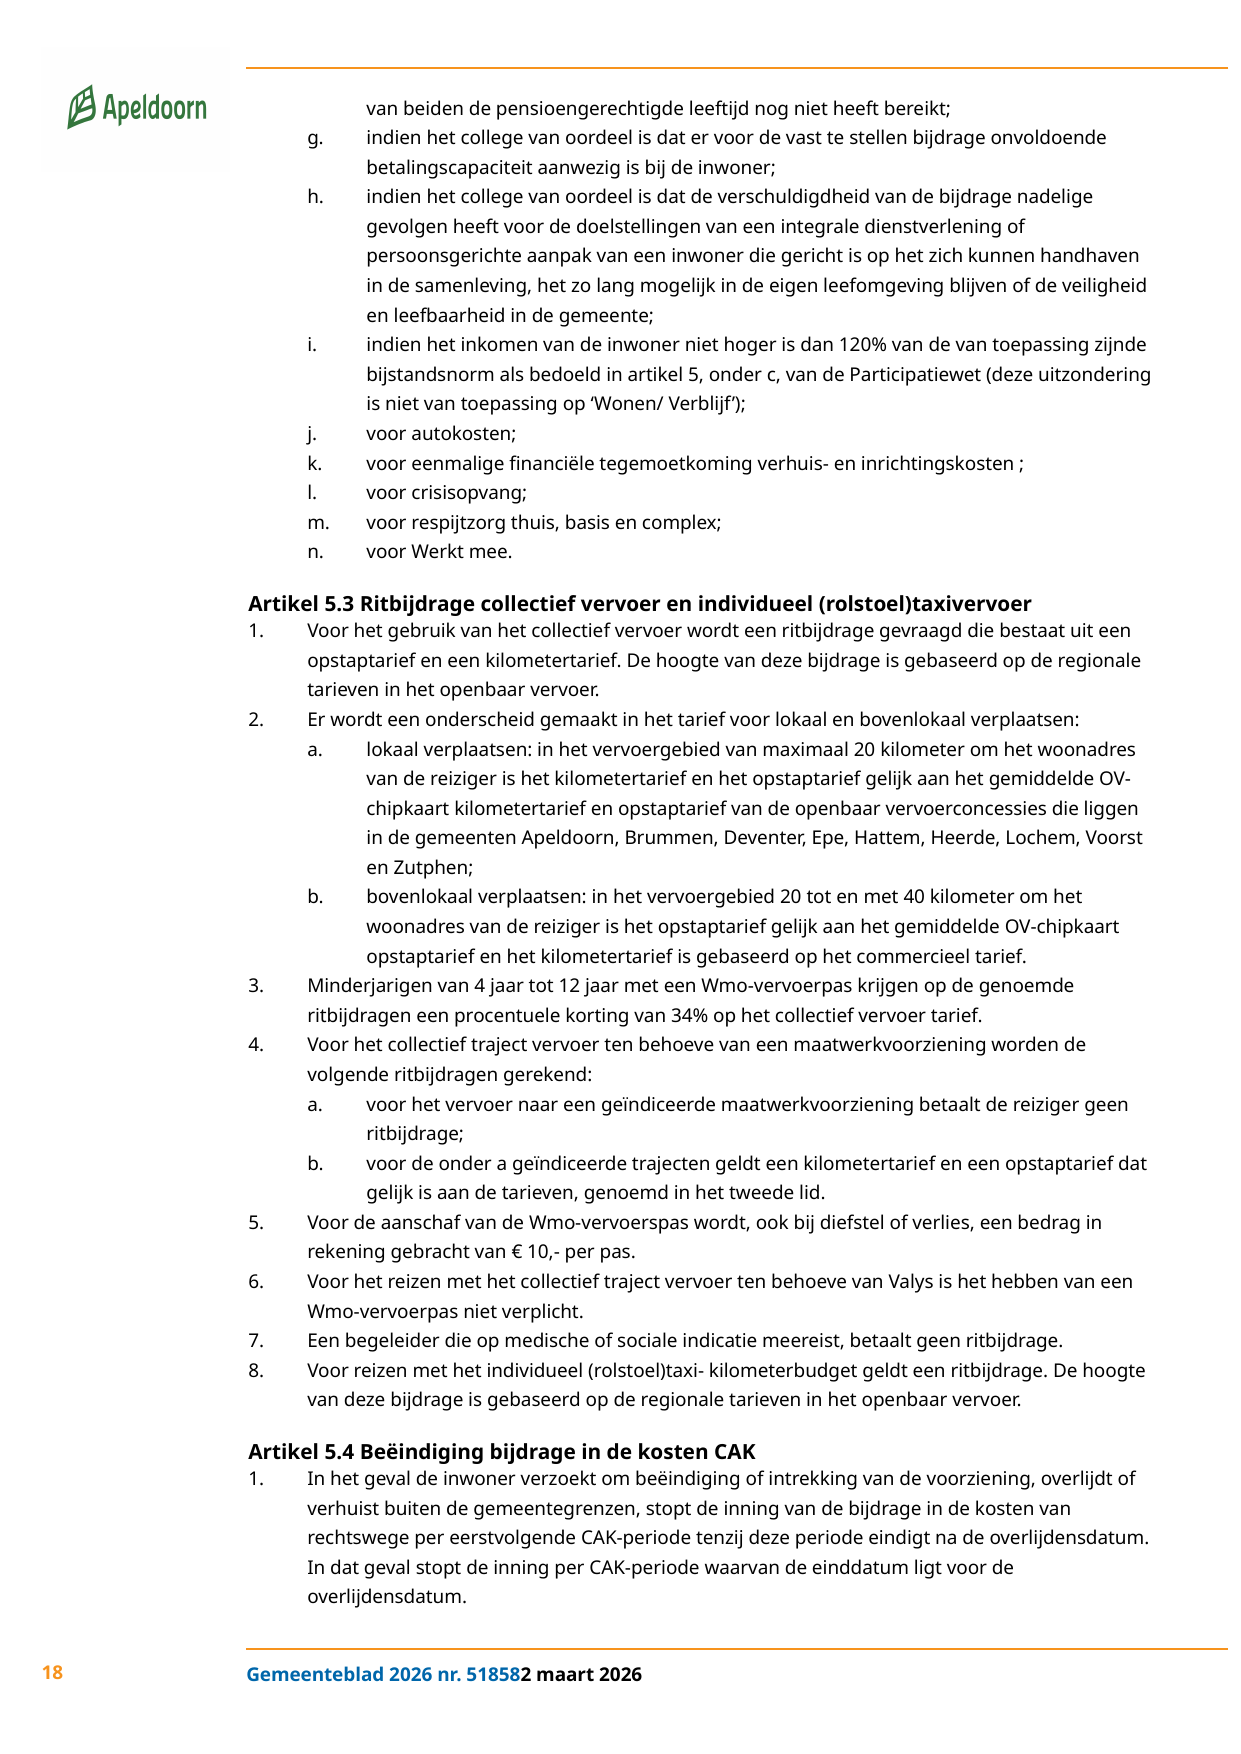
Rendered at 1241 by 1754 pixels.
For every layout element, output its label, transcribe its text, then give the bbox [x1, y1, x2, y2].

picture [41, 47, 231, 172]
list Voor het gebruik van het collectief vervoer wordt een ritbijdrage gevraagd die bestaat uit een opstaptarief en een kilometertarief. De hoogte van deze bijdrage is gebaseerd op de regionale tarieven in het openbaar vervoer. [248, 617, 1152, 702]
list lokaal verplaatsen: in het vervoergebied van maximaal 20 kilometer om het woonadres van de reiziger is het kilometertarief en het opstaptarief gelijk aan het gemiddelde OV-chipkaart kilometertarief en opstaptarief van de openbaar vervoerconcessies die liggen in de gemeenten Apeldoorn, Brummen, Deventer, Epe, Hattem, Heerde, Lochem, Voorst en Zutphen; [307, 736, 1152, 880]
list indien het inkomen van de inwoner niet hoger is dan 120% van de van toepassing zijnde bijstandsnorm als bedoeld in artikel 5, onder c, van de Participatiewet (deze uitzondering is niet van toepassing op ‘Wonen/ Verblijf’); [307, 331, 1152, 416]
list Er wordt een onderscheid gemaakt in het tarief voor lokaal en bovenlokaal verplaatsen: [248, 706, 1152, 732]
list voor respijtzorg thuis, basis en complex; [307, 509, 1152, 535]
list van beiden de pensioengerechtigde leeftijd nog niet heeft bereikt; [307, 95, 1152, 121]
text Artikel 5.4 Beëindiging bijdrage in de kosten CAK [248, 1437, 1152, 1465]
list Voor het reizen met het collectief traject vervoer ten behoeve van Valys is het hebben van een Wmo-vervoerpas niet verplicht. [248, 1268, 1152, 1323]
text Artikel 5.3 Ritbijdrage collectief vervoer en individueel (rolstoel)taxivervoer [248, 589, 1152, 617]
list voor autokosten; [307, 420, 1152, 446]
list Voor het collectief traject vervoer ten behoeve van een maatwerkvoorziening worden de volgende ritbijdragen gerekend: [248, 1032, 1152, 1087]
list voor het vervoer naar een geïndiceerde maatwerkvoorziening betaalt de reiziger geen ritbijdrage; [307, 1091, 1152, 1146]
list indien het college van oordeel is dat de verschuldigdheid van de bijdrage nadelige gevolgen heeft voor de doelstellingen van een integrale dienstverlening of persoonsgerichte aanpak van een inwoner die gericht is op het zich kunnen handhaven in de samenleving, het zo lang mogelijk in de eigen leefomgeving blijven of de veiligheid en leefbaarheid in de gemeente; [307, 183, 1152, 328]
list indien het college van oordeel is dat er voor de vast te stellen bijdrage onvoldoende betalingscapaciteit aanwezig is bij de inwoner; [307, 124, 1152, 180]
list bovenlokaal verplaatsen: in het vervoergebied 20 tot en met 40 kilometer om het woonadres van de reiziger is het opstaptarief gelijk aan het gemiddelde OV-chipkaart opstaptarief en het kilometertarief is gebaseerd op het commercieel tarief. [307, 884, 1152, 968]
list Minderjarigen van 4 jaar tot 12 jaar met een Wmo-vervoerpas krijgen op de genoemde ritbijdragen een procentuele korting van 34% op het collectief vervoer tarief. [248, 972, 1152, 1028]
list voor Werkt mee. [307, 538, 1152, 564]
list voor de onder a geïndiceerde trajecten geldt een kilometertarief en een opstaptarief dat gelijk is aan de tarieven, genoemd in het tweede lid. [307, 1150, 1152, 1205]
list Voor de aanschaf van de Wmo-vervoerspas wordt, ook bij diefstel of verlies, een bedrag in rekening gebracht van € 10,- per pas. [248, 1209, 1152, 1264]
list voor crisisopvang; [307, 479, 1152, 505]
list In het geval de inwoner verzoekt om beëindiging of intrekking van de voorziening, overlijdt of verhuist buiten de gemeentegrenzen, stopt de inning van de bijdrage in de kosten van rechtswege per eerstvolgende CAK-periode tenzij deze periode eindigt na de overlijdensdatum. In dat geval stopt de inning per CAK-periode waarvan de einddatum ligt voor de overlijdensdatum. [248, 1465, 1152, 1609]
list Voor reizen met het individueel (rolstoel)taxi- kilometerbudget geldt een ritbijdrage. De hoogte van deze bijdrage is gebaseerd op de regionale tarieven in het openbaar vervoer. [248, 1357, 1152, 1412]
list voor eenmalige financiële tegemoetkoming verhuis- en inrichtingskosten ; [307, 450, 1152, 476]
list Een begeleider die op medische of sociale indicatie meereist, betaalt geen ritbijdrage. [248, 1327, 1152, 1353]
